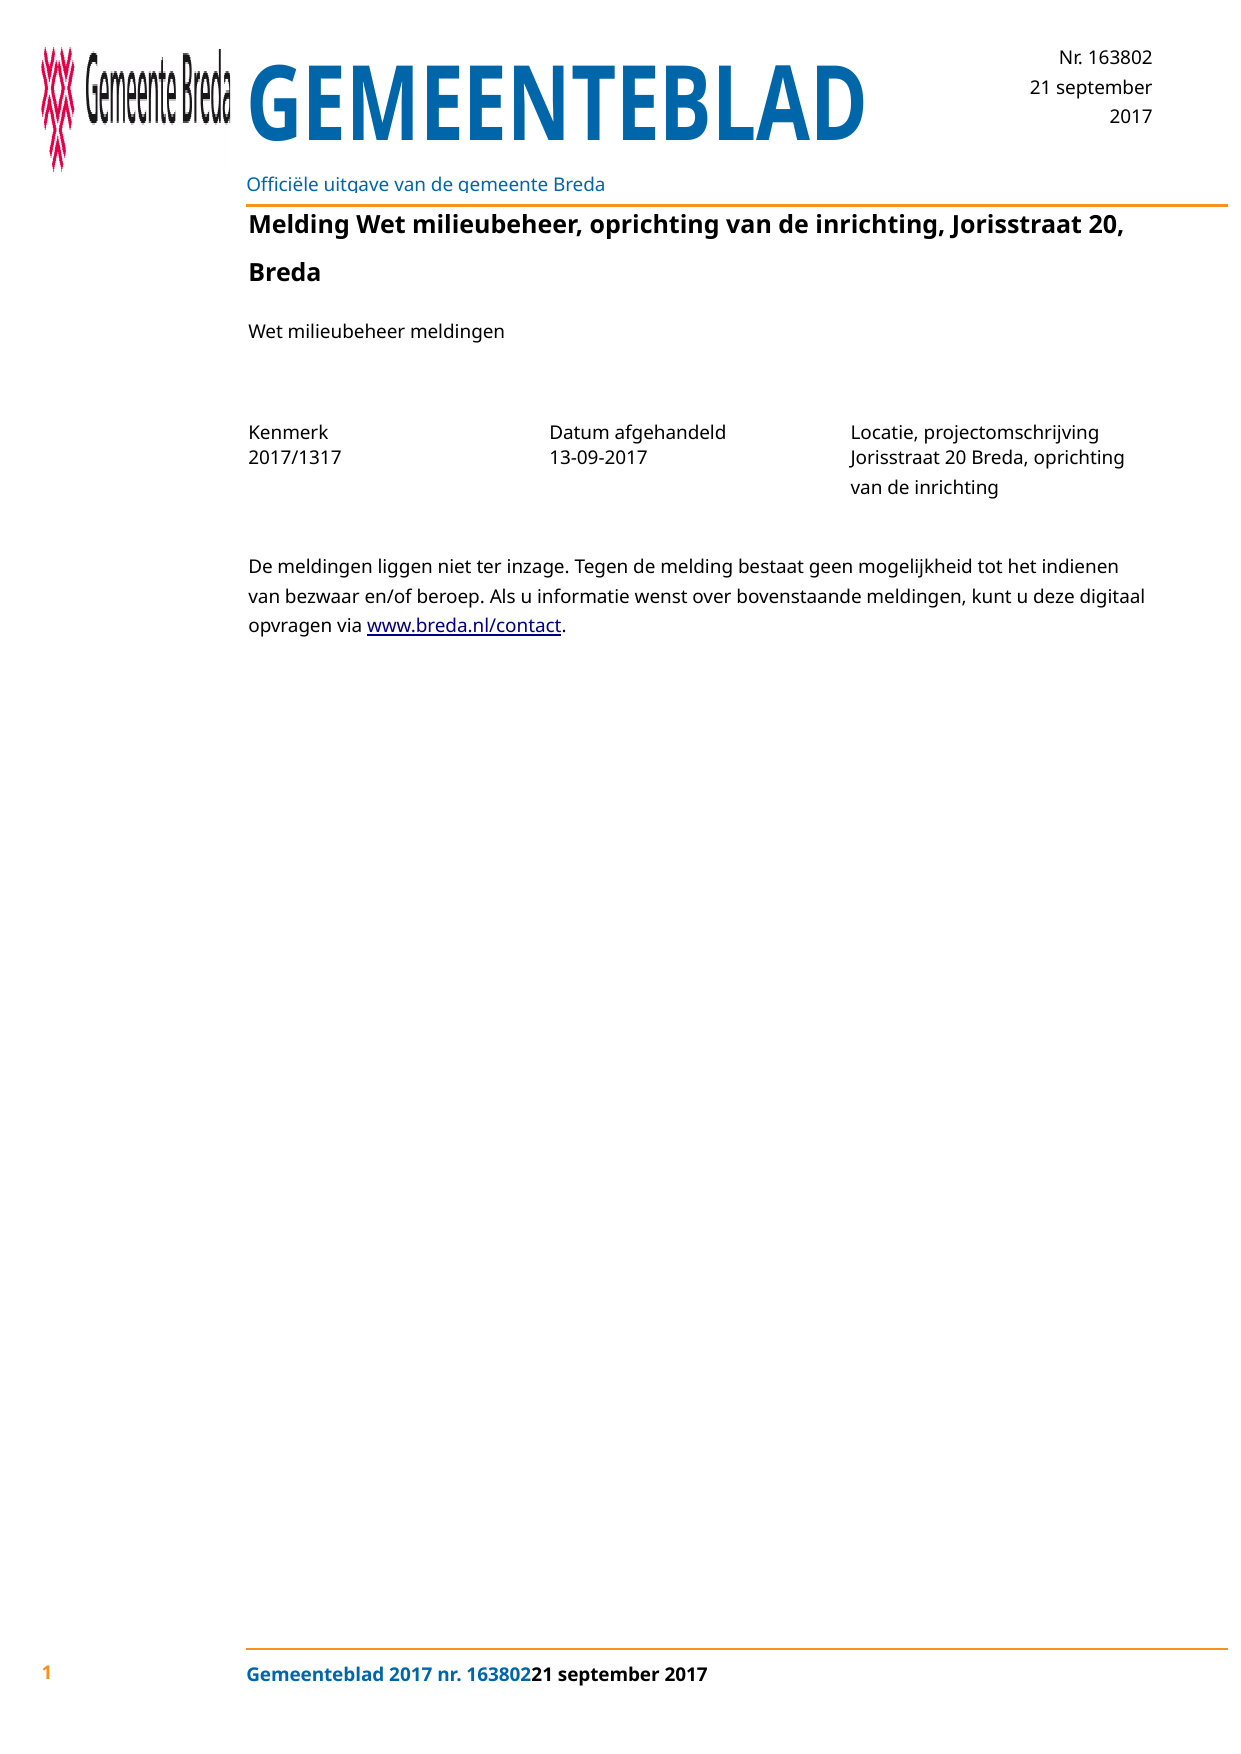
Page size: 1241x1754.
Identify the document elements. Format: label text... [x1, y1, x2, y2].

table_header Datum afgehandeld [549, 419, 850, 444]
text Melding Wet milieubeheer, oprichting van de inrichting, Jorisstraat 20, Breda [248, 207, 1152, 288]
text De meldingen liggen niet ter inzage. Tegen de melding bestaat geen mogelijkheid tot het indienen van bezwaar en/of beroep. Als u informatie wenst over bovenstaande meldingen, kunt u deze digitaal opvragen via www.breda.nl/contact. [248, 553, 1152, 638]
text Wet milieubeheer meldingen [248, 318, 1152, 344]
table_cell 2017/1317 [248, 445, 549, 500]
picture [41, 47, 231, 172]
table_cell Jorisstraat 20 Breda, oprichting van de inrichting [850, 445, 1152, 500]
table_header Kenmerk [248, 419, 549, 444]
table_header Locatie, projectomschrijving [850, 419, 1152, 444]
table_cell 13-09-2017 [549, 445, 850, 500]
